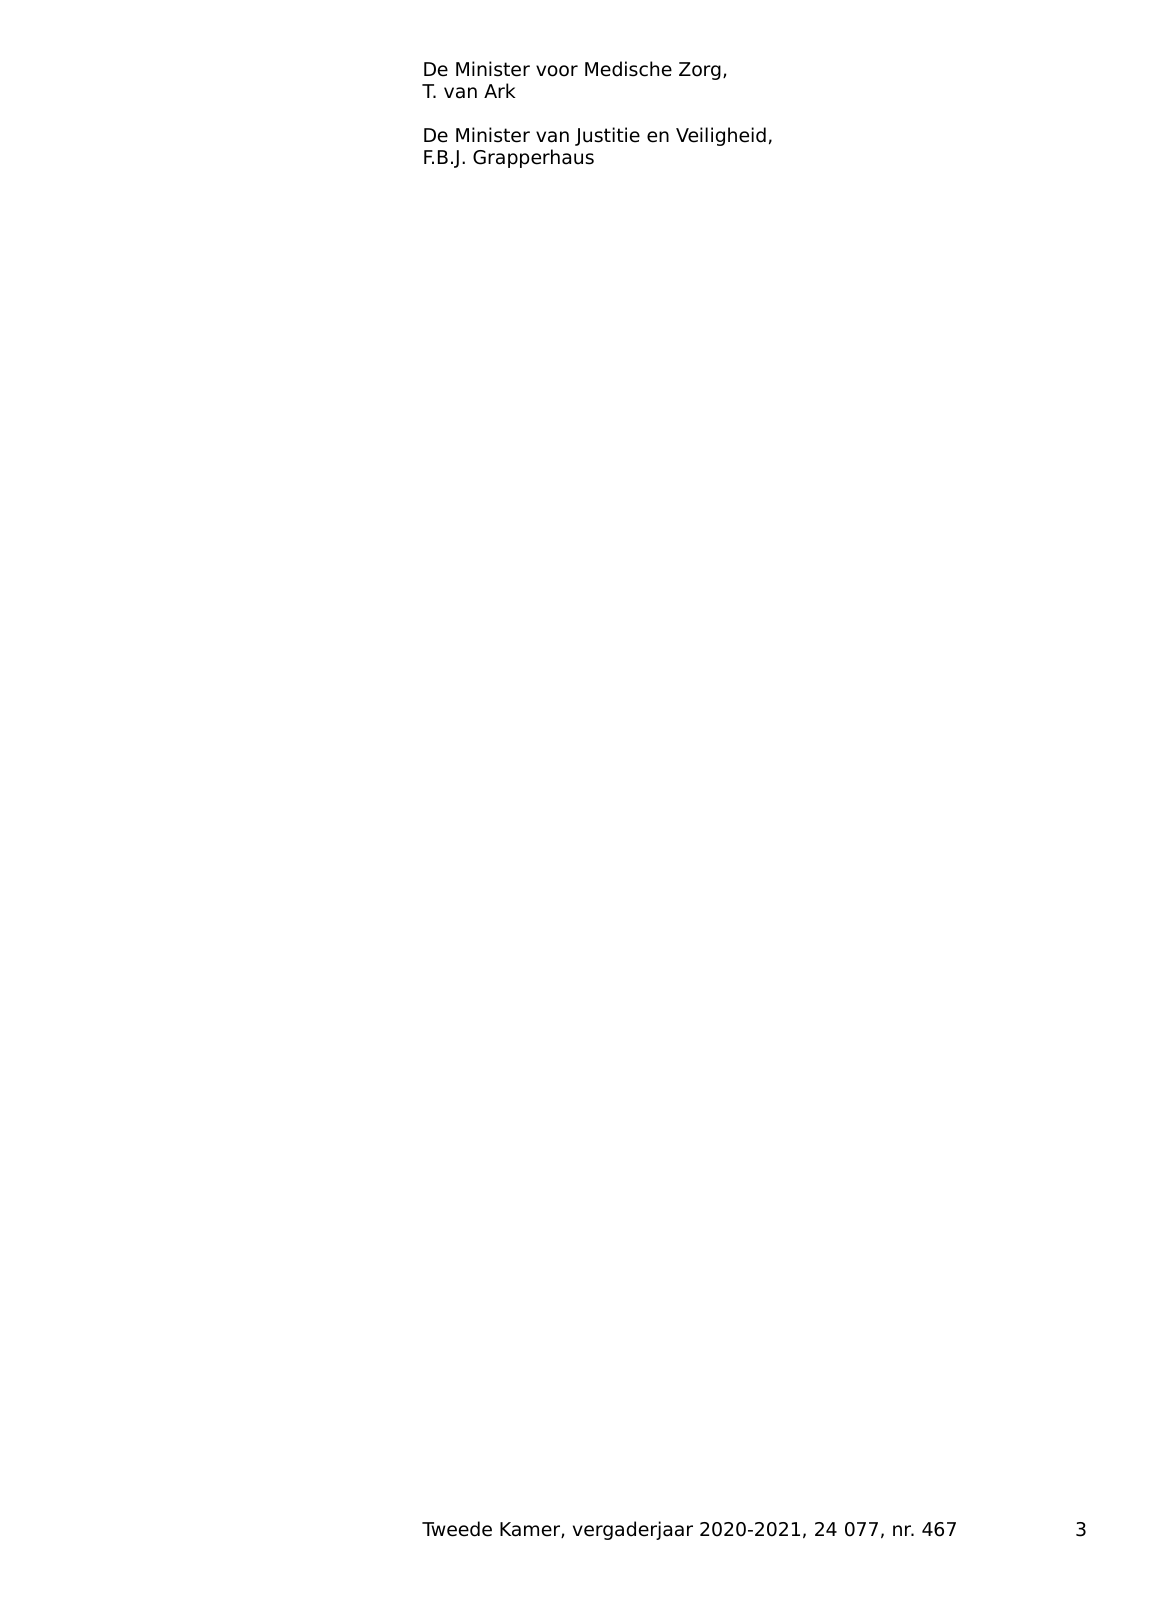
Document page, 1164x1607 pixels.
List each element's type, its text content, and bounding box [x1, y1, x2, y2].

text De Minister voor Medische Zorg, T. van Ark [422, 59, 1087, 103]
text De Minister van Justitie en Veiligheid, F.B.J. Grapperhaus [422, 125, 1087, 169]
